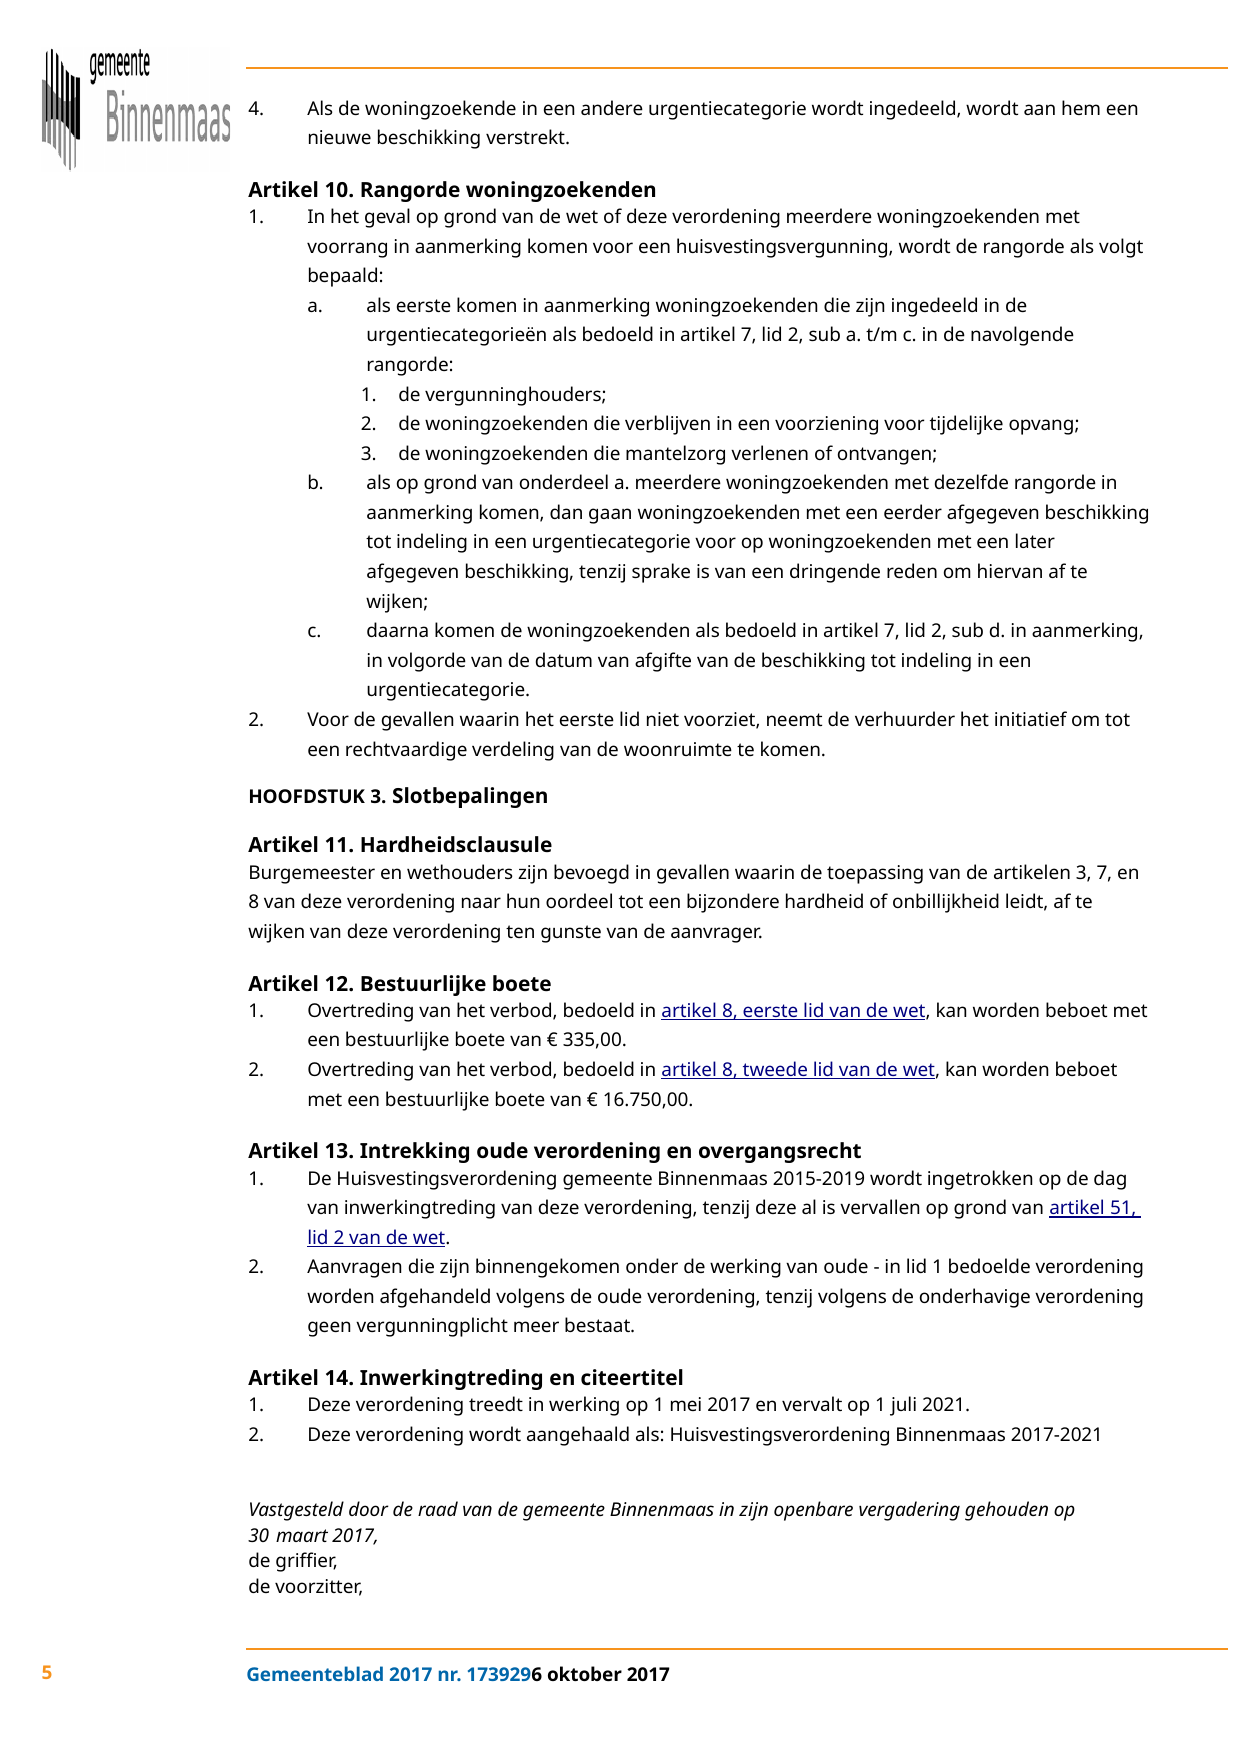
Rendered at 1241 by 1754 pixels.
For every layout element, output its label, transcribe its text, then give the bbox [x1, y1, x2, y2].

list als op grond van onderdeel a. meerdere woningzoekenden met dezelfde rangorde in aanmerking komen, dan gaan woningzoekenden met een eerder afgegeven beschikking tot indeling in een urgentiecategorie voor op woningzoekenden met een later afgegeven beschikking, tenzij sprake is van een dringende reden om hiervan af te wijken; [307, 469, 1152, 613]
list Overtreding van het verbod, bedoeld in artikel 8, eerste lid van de wet, kan worden beboet met een bestuurlijke boete van € 335,00. [248, 997, 1152, 1052]
text Artikel 14. Inwerkingtreding en citeertitel [248, 1363, 1152, 1391]
list Deze verordening wordt aangehaald als: Huisvestingsverordening Binnenmaas 2017-2021 [248, 1421, 1152, 1447]
text Artikel 12. Bestuurlijke boete [248, 969, 1152, 997]
text de voorzitter, [248, 1573, 1152, 1599]
text Artikel 13. Intrekking oude verordening en overgangsrecht [248, 1136, 1152, 1165]
text Artikel 10. Rangorde woningzoekenden [248, 175, 1152, 203]
text de griffier, [248, 1548, 1152, 1573]
picture [41, 47, 231, 172]
text HOOFDSTUK 3. Slotbepalingen [248, 781, 1152, 810]
list de woningzoekenden die mantelzorg verlenen of ontvangen; [361, 440, 1152, 466]
text Vastgesteld door de raad van de gemeente Binnenmaas in zijn openbare vergadering gehouden op 30 maart 2017, [248, 1496, 1152, 1548]
text Burgemeester en wethouders zijn bevoegd in gevallen waarin de toepassing van de artikelen 3, 7, en 8 van deze verordening naar hun oordeel tot een bijzondere hardheid of onbillijkheid leidt, af te wijken van deze verordening ten gunste van de aanvrager. [248, 859, 1152, 944]
list In het geval op grond van de wet of deze verordening meerdere woningzoekenden met voorrang in aanmerking komen voor een huisvestingsvergunning, wordt de rangorde als volgt bepaald: [248, 203, 1152, 288]
list Aanvragen die zijn binnengekomen onder de werking van oude - in lid 1 bedoelde verordening worden afgehandeld volgens de oude verordening, tenzij volgens de onderhavige verordening geen vergunningplicht meer bestaat. [248, 1253, 1152, 1338]
list daarna komen de woningzoekenden als bedoeld in artikel 7, lid 2, sub d. in aanmerking, in volgorde van de datum van afgifte van de beschikking tot indeling in een urgentiecategorie. [307, 617, 1152, 702]
list als eerste komen in aanmerking woningzoekenden die zijn ingedeeld in de urgentiecategorieën als bedoeld in artikel 7, lid 2, sub a. t/m c. in de navolgende rangorde: [307, 292, 1152, 377]
list Voor de gevallen waarin het eerste lid niet voorziet, neemt de verhuurder het initiatief om tot een rechtvaardige verdeling van de woonruimte te komen. [248, 706, 1152, 761]
text Artikel 11. Hardheidsclausule [248, 831, 1152, 859]
list Deze verordening treedt in werking op 1 mei 2017 en vervalt op 1 juli 2021. [248, 1391, 1152, 1417]
list Overtreding van het verbod, bedoeld in artikel 8, tweede lid van de wet, kan worden beboet met een bestuurlijke boete van € 16.750,00. [248, 1056, 1152, 1112]
list De Huisvestingsverordening gemeente Binnenmaas 2015-2019 wordt ingetrokken op de dag van inwerkingtreding van deze verordening, tenzij deze al is vervallen op grond van artikel 51, lid 2 van de wet. [248, 1165, 1152, 1249]
list de vergunninghouders; [361, 381, 1152, 406]
list Als de woningzoekende in een andere urgentiecategorie wordt ingedeeld, wordt aan hem een nieuwe beschikking verstrekt. [248, 95, 1152, 150]
list de woningzoekenden die verblijven in een voorziening voor tijdelijke opvang; [361, 410, 1152, 436]
